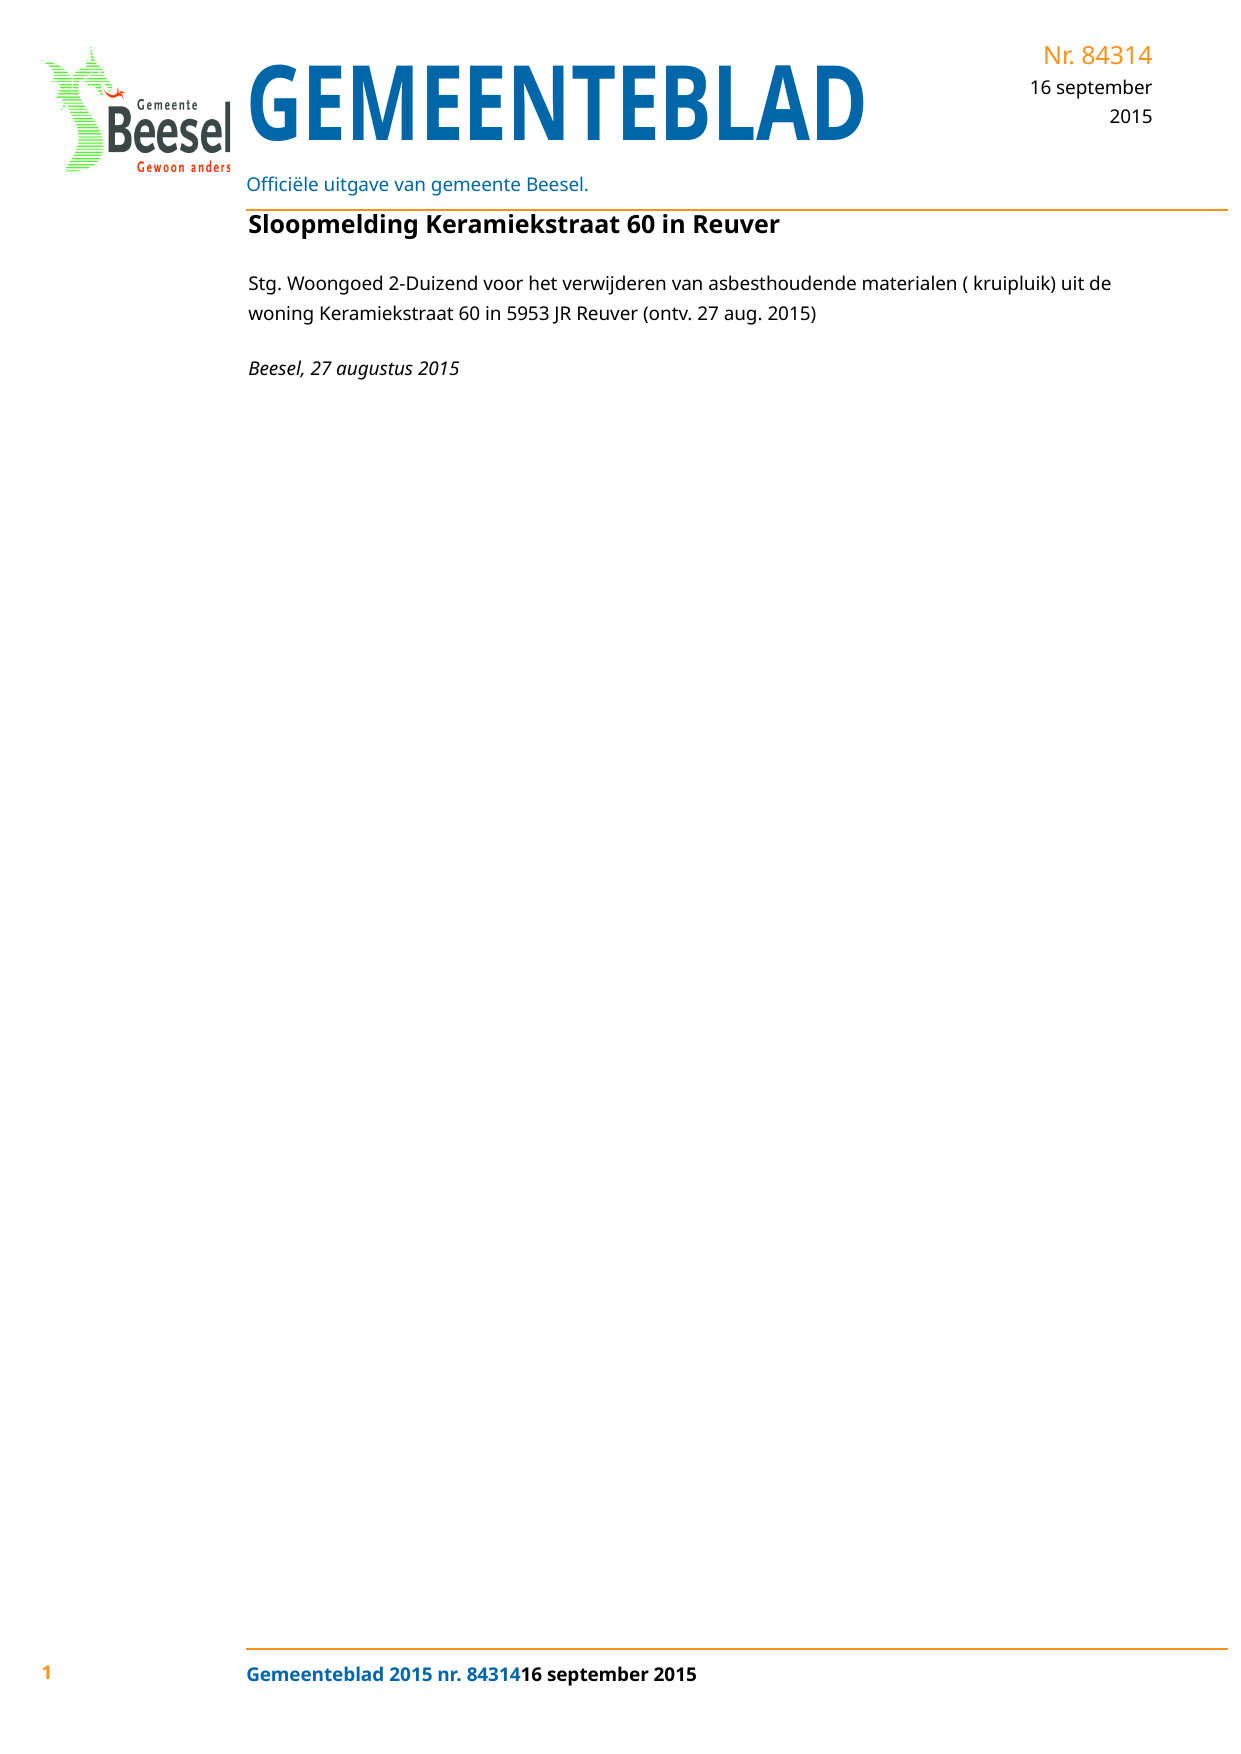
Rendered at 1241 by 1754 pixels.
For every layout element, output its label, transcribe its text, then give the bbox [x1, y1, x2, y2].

picture [41, 47, 231, 172]
text Stg. Woongoed 2-Duizend voor het verwijderen van asbesthoudende materialen ( kruipluik) uit de woning Keramiekstraat 60 in 5953 JR Reuver (ontv. 27 aug. 2015) [248, 270, 1152, 326]
text Sloopmelding Keramiekstraat 60 in Reuver [248, 211, 1152, 241]
text Beesel, 27 augustus 2015 [248, 355, 1152, 381]
